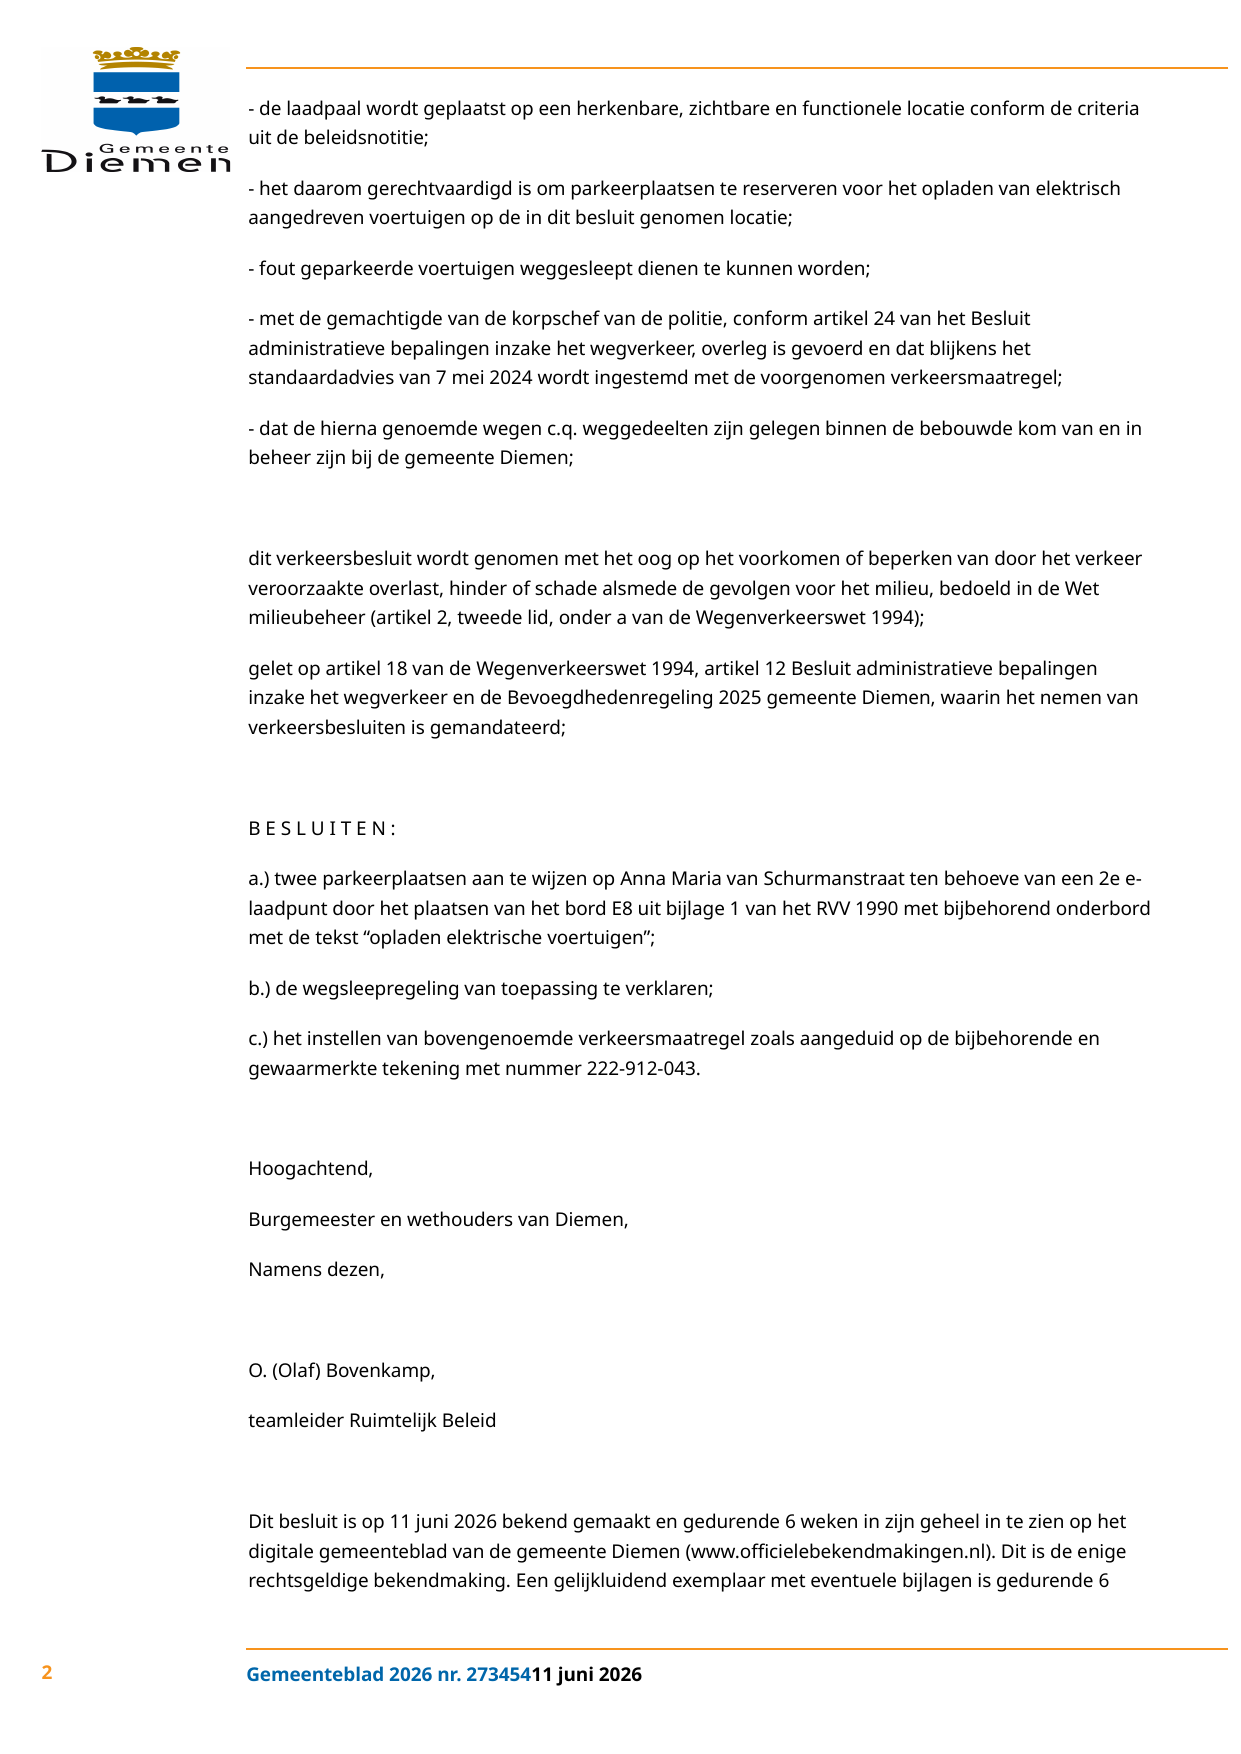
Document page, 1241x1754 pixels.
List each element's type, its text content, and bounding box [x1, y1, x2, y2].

text gelet op artikel 18 van de Wegenverkeerswet 1994, artikel 12 Besluit administratieve bepalingen inzake het wegverkeer en de Bevoegdhedenregeling 2025 gemeente Diemen, waarin het nemen van verkeersbesluiten is gemandateerd; [248, 655, 1152, 740]
picture [41, 47, 231, 172]
text - de laadpaal wordt geplaatst op een herkenbare, zichtbare en functionele locatie conform de criteria uit de beleidsnotitie; [248, 95, 1152, 150]
text - het daarom gerechtvaardigd is om parkeerplaatsen te reserveren voor het opladen van elektrisch aangedreven voertuigen op de in dit besluit genomen locatie; [248, 175, 1152, 230]
text Namens dezen, [248, 1256, 1152, 1282]
text Dit besluit is op 11 juni 2026 bekend gemaakt en gedurende 6 weken in zijn geheel in te zien op het digitale gemeenteblad van de gemeente Diemen (www.officielebekendmakingen.nl). Dit is de enige rechtsgeldige bekendmaking. Een gelijkluidend exemplaar met eventuele bijlagen is gedurende 6 [248, 1508, 1152, 1593]
text c.) het instellen van bovengenoemde verkeersmaatregel zoals aangeduid op de bijbehorende en gewaarmerkte tekening met nummer 222-912-043. [248, 1025, 1152, 1081]
text - dat de hierna genoemde wegen c.q. weggedeelten zijn gelegen binnen de bebouwde kom van en in beheer zijn bij de gemeente Diemen; [248, 415, 1152, 470]
text Hoogachtend, [248, 1156, 1152, 1181]
text B E S L U I T E N : [248, 815, 1152, 841]
text teamleider Ruimtelijk Beleid [248, 1408, 1152, 1433]
text b.) de wegsleepregeling van toepassing te verklaren; [248, 975, 1152, 1001]
text - fout geparkeerde voertuigen weggesleept dienen te kunnen worden; [248, 255, 1152, 281]
text O. (Olaf) Bovenkamp, [248, 1357, 1152, 1383]
text a.) twee parkeerplaatsen aan te wijzen op Anna Maria van Schurmanstraat ten behoeve van een 2e e-laadpunt door het plaatsen van het bord E8 uit bijlage 1 van het RVV 1990 met bijbehorend onderbord met de tekst “opladen elektrische voertuigen”; [248, 865, 1152, 950]
text - met de gemachtigde van de korpschef van de politie, conform artikel 24 van het Besluit administratieve bepalingen inzake het wegverkeer, overleg is gevoerd en dat blijkens het standaardadvies van 7 mei 2024 wordt ingestemd met de voorgenomen verkeersmaatregel; [248, 305, 1152, 390]
text Burgemeester en wethouders van Diemen, [248, 1206, 1152, 1232]
text dit verkeersbesluit wordt genomen met het oog op het voorkomen of beperken van door het verkeer veroorzaakte overlast, hinder of schade alsmede de gevolgen voor het milieu, bedoeld in de Wet milieubeheer (artikel 2, tweede lid, onder a van de Wegenverkeerswet 1994); [248, 545, 1152, 630]
